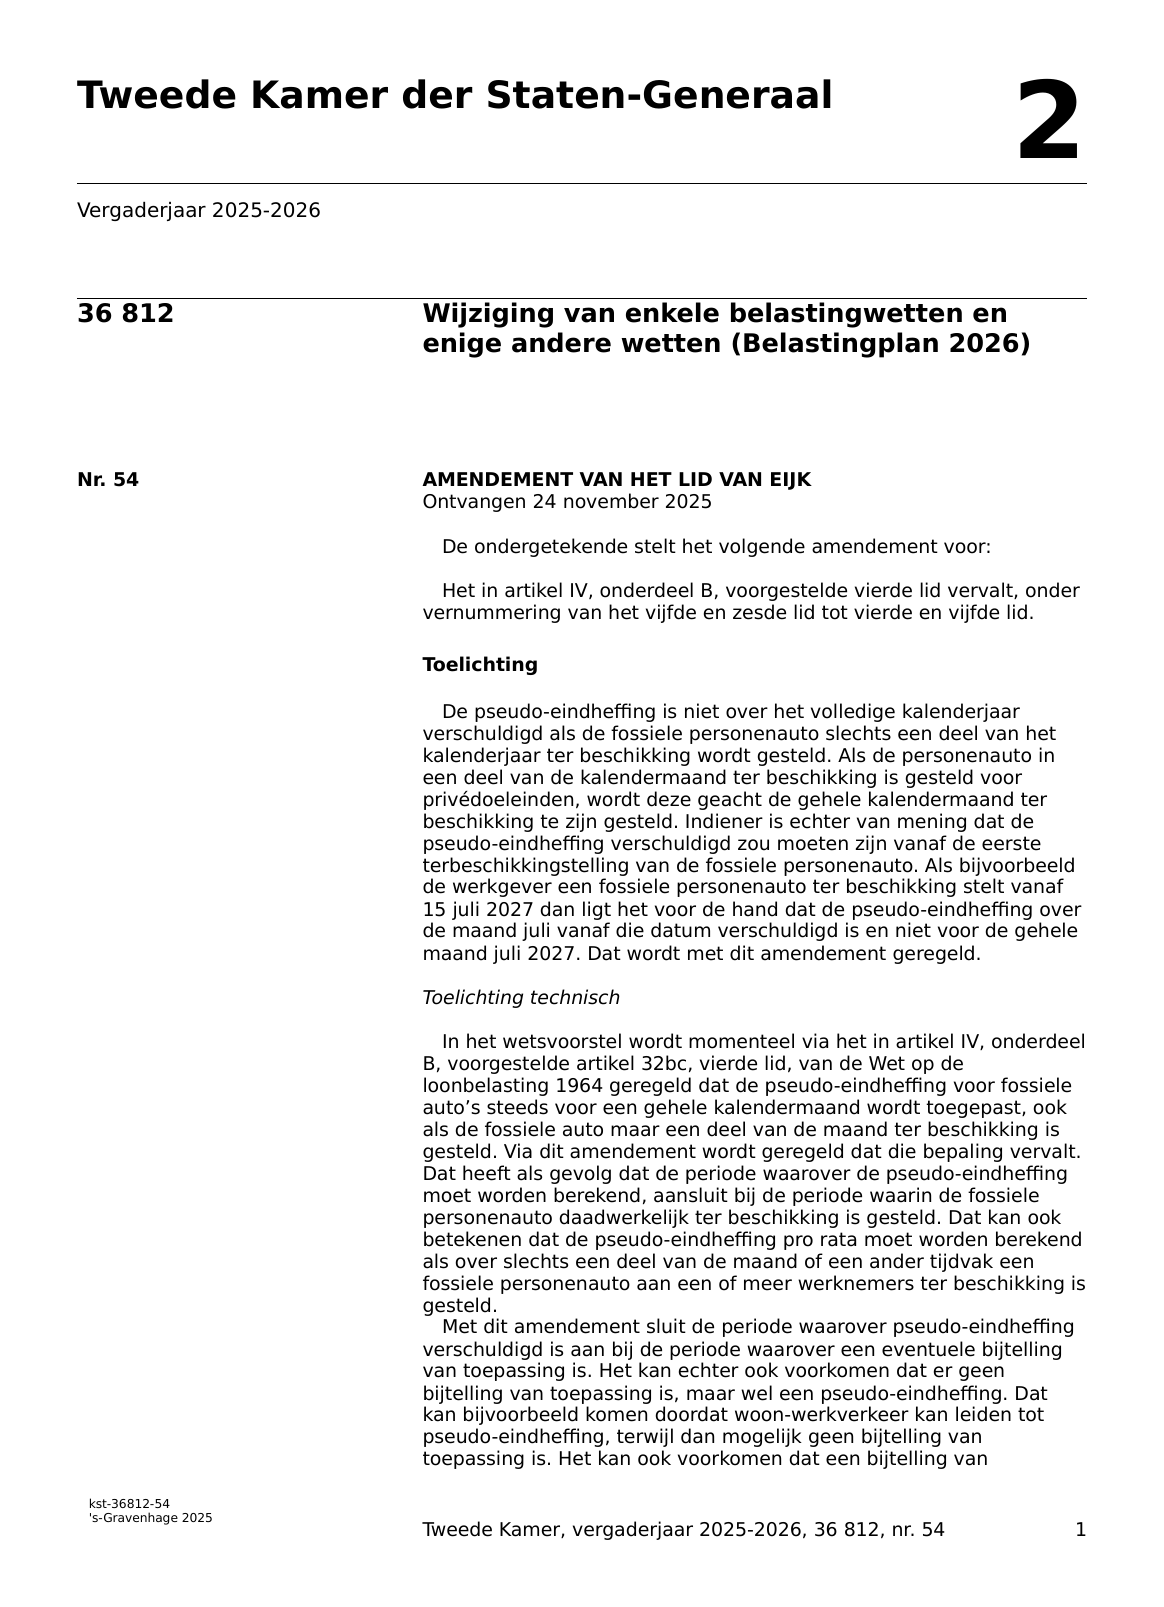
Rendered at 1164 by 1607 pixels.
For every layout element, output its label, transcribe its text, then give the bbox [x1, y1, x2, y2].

text Het in artikel IV, onderdeel B, voorgestelde vierde lid vervalt, onder vernummering van het vijfde en zesde lid tot vierde en vijfde lid. [422, 580, 1087, 624]
subtitle Toelichting [422, 654, 1087, 676]
text De pseudo-eindheffing is niet over het volledige kalenderjaar verschuldigd als de fossiele personenauto slechts een deel van het kalenderjaar ter beschikking wordt gesteld. Als de personenauto in een deel van de kalendermaand ter beschikking is gesteld voor privédoeleinden, wordt deze geacht de gehele kalendermaand ter beschikking te zijn gesteld. Indiener is echter van mening dat de pseudo-eindheffing verschuldigd zou moeten zijn vanaf de eerste terbeschikkingstelling van de fossiele personenauto. Als bijvoorbeeld de werkgever een fossiele personenauto ter beschikking stelt vanaf 15 juli 2027 dan ligt het voor de hand dat de pseudo-eindheffing over de maand juli vanaf die datum verschuldigd is en niet voor de gehele maand juli 2027. Dat wordt met dit amendement geregeld. [422, 701, 1087, 964]
table_cell Vergaderjaar 2025-2026 [77, 184, 1087, 298]
text Ontvangen 24 november 2025 [422, 491, 1087, 513]
text Met dit amendement sluit de periode waarover pseudo-eindheffing verschuldigd is aan bij de periode waarover een eventuele bijtelling van toepassing is. Het kan echter ook voorkomen dat er geen bijtelling van toepassing is, maar wel een pseudo-eindheffing. Dat kan bijvoorbeeld komen doordat woon-werkverkeer kan leiden tot pseudo-eindheffing, terwijl dan mogelijk geen bijtelling van toepassing is. Het kan ook voorkomen dat een bijtelling van [422, 1316, 1087, 1470]
text 's-Gravenhage 2025 [88, 1511, 323, 1525]
table_header Tweede Kamer der Staten-Generaal [77, 59, 886, 183]
subtitle 36 812 Wijziging van enkele belastingwetten en enige andere wetten (Belastingplan 2026) [77, 299, 1087, 358]
subtitle Toelichting technisch [422, 987, 1087, 1008]
table_header 2 [886, 59, 1087, 183]
text In het wetsvoorstel wordt momenteel via het in artikel IV, onderdeel B, voorgestelde artikel 32bc, vierde lid, van de Wet op de loonbelasting 1964 geregeld dat de pseudo-eindheffing voor fossiele auto’s steeds voor een gehele kalendermaand wordt toegepast, ook als de fossiele auto maar een deel van de maand ter beschikking is gesteld. Via dit amendement wordt geregeld dat die bepaling vervalt. Dat heeft als gevolg dat de periode waarover de pseudo-eindheffing moet worden berekend, aansluit bij de periode waarin de fossiele personenauto daadwerkelijk ter beschikking is gesteld. Dat kan ook betekenen dat de pseudo-eindheffing pro rata moet worden berekend als over slechts een deel van de maand of een ander tijdvak een fossiele personenauto aan een of meer werknemers ter beschikking is gesteld. [422, 1031, 1087, 1316]
text kst-36812-54 [88, 1497, 323, 1511]
subtitle Nr. 54 AMENDEMENT VAN HET LID VAN EIJK [77, 469, 1087, 491]
text De ondergetekende stelt het volgende amendement voor: [422, 536, 1087, 557]
